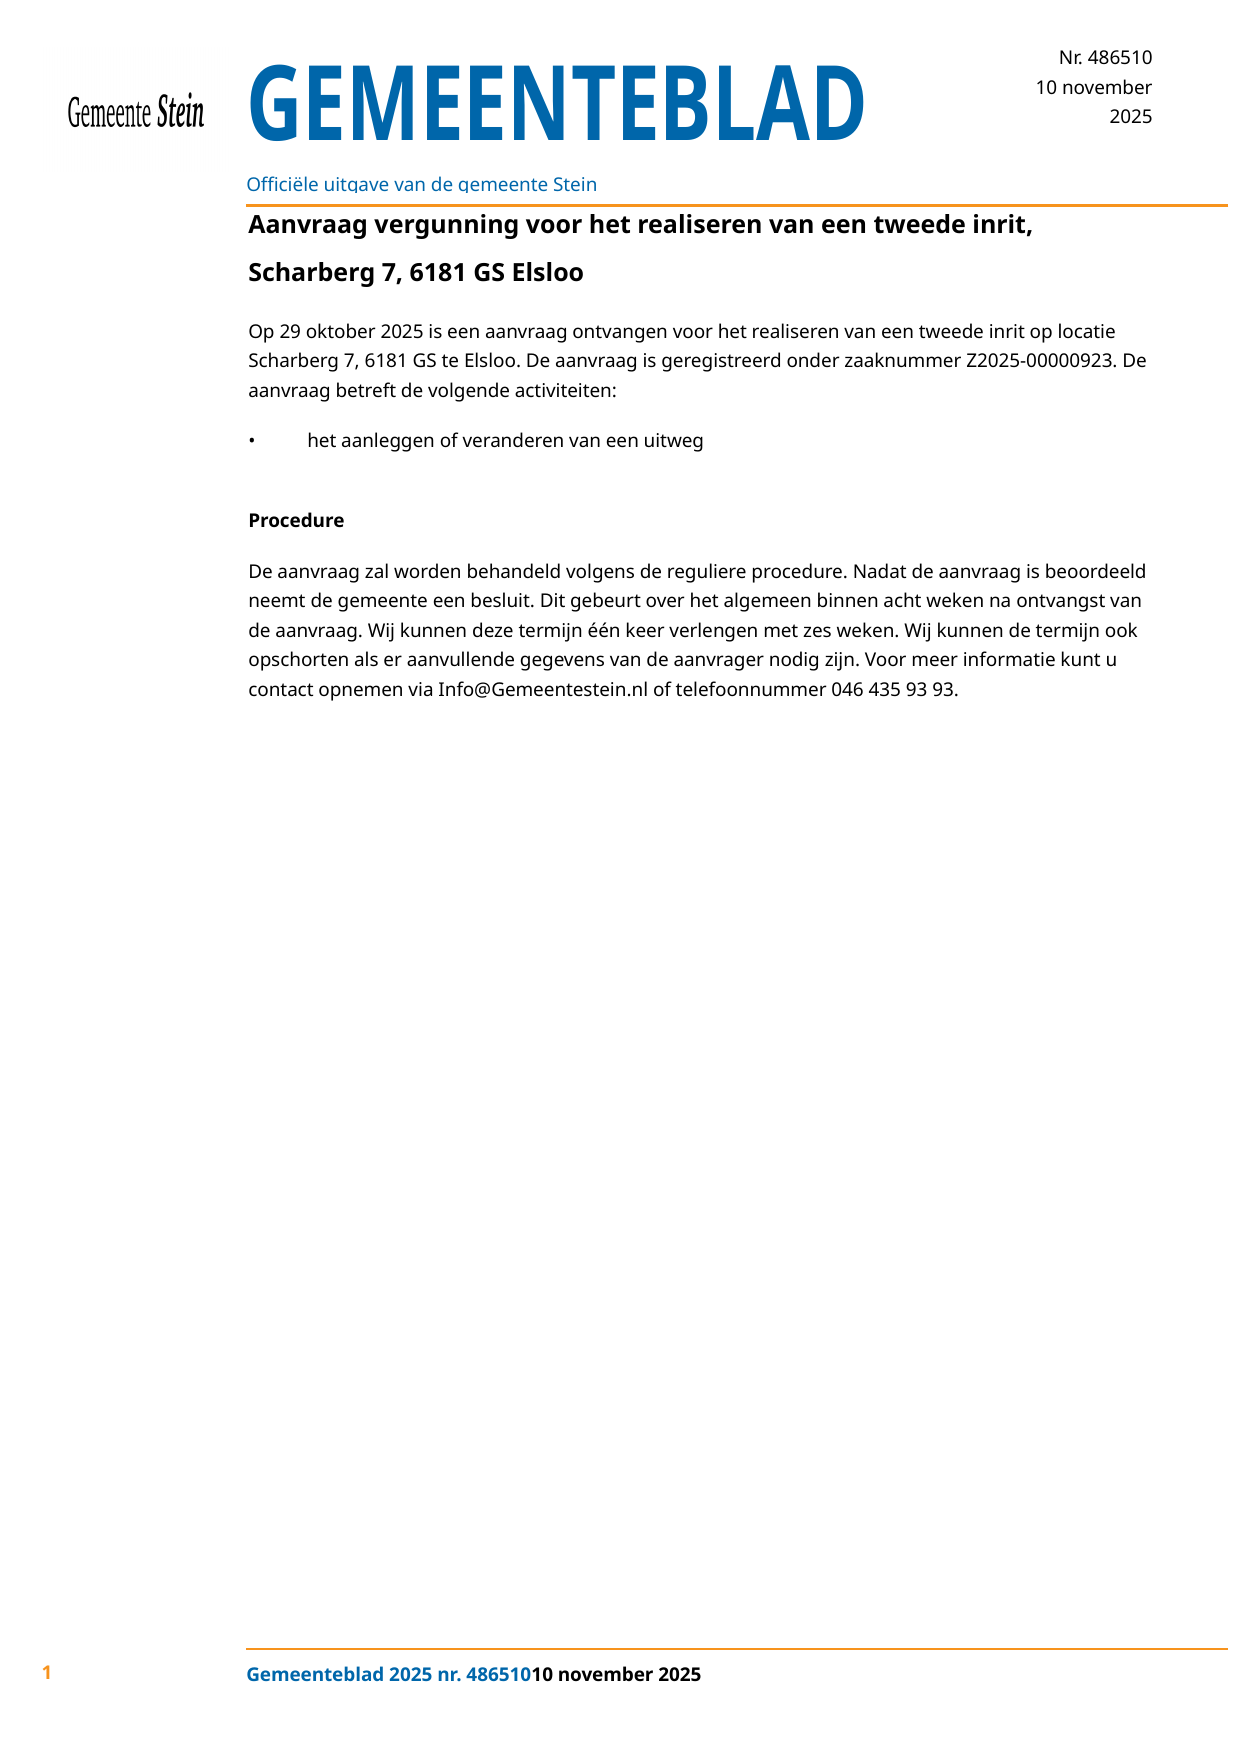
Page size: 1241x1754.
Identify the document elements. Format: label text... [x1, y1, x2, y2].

text De aanvraag zal worden behandeld volgens de reguliere procedure. Nadat de aanvraag is beoordeeld neemt de gemeente een besluit. Dit gebeurt over het algemeen binnen acht weken na ontvangst van de aanvraag. Wij kunnen deze termijn één keer verlengen met zes weken. Wij kunnen de termijn ook opschorten als er aanvullende gegevens van de aanvrager nodig zijn. Voor meer informatie kunt u contact opnemen via Info@Gemeentestein.nl of telefoonnummer 046 435 93 93. [248, 558, 1152, 702]
picture [41, 47, 231, 172]
text Op 29 oktober 2025 is een aanvraag ontvangen voor het realiseren van een tweede inrit op locatie Scharberg 7, 6181 GS te Elsloo. De aanvraag is geregistreerd onder zaaknummer Z2025-00000923. De aanvraag betreft de volgende activiteiten: [248, 318, 1152, 403]
text Procedure [248, 507, 1152, 533]
list het aanleggen of veranderen van een uitweg [248, 427, 1152, 453]
text Aanvraag vergunning voor het realiseren van een tweede inrit, Scharberg 7, 6181 GS Elsloo [248, 207, 1152, 288]
